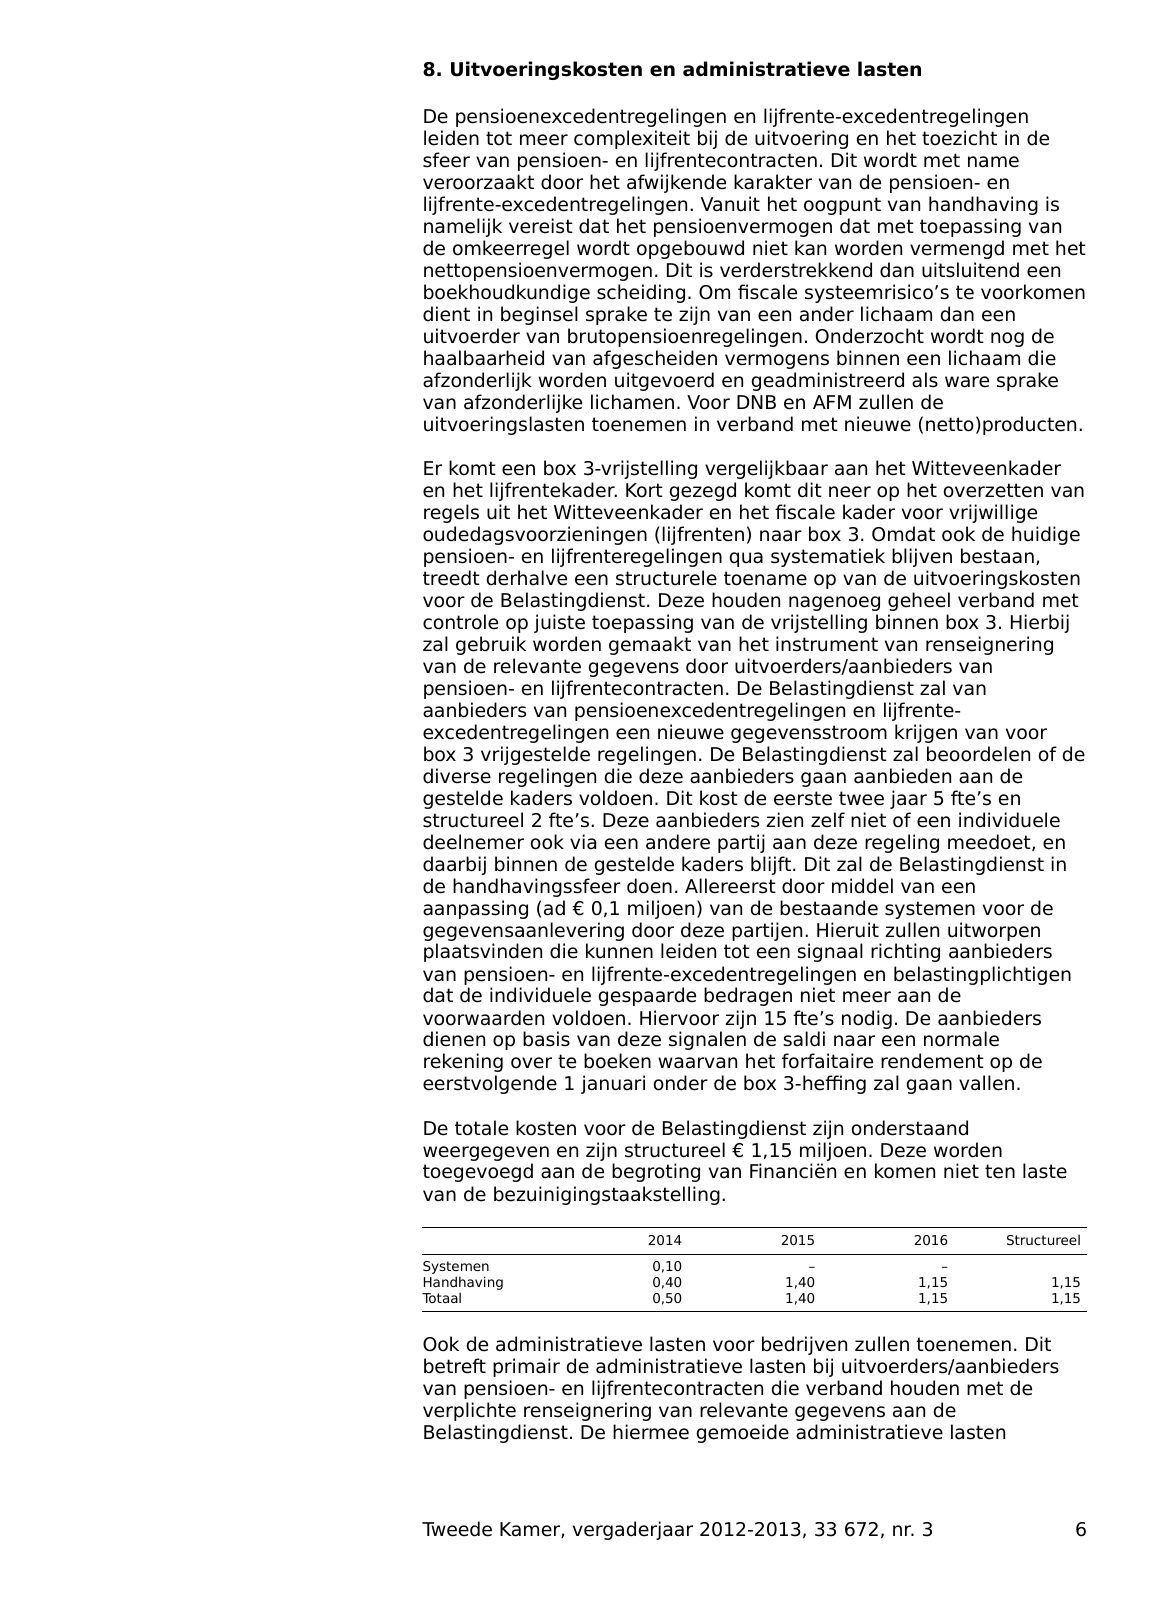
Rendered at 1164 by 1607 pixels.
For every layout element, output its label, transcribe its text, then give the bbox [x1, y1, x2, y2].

text De pensioenexcedentregelingen en lijfrente-excedentregelingen leiden tot meer complexiteit bij de uitvoering en het toezicht in de sfeer van pensioen- en lijfrentecontracten. Dit wordt met name veroorzaakt door het afwijkende karakter van de pensioen- en lijfrente-excedentregelingen. Vanuit het oogpunt van handhaving is namelijk vereist dat het pensioenvermogen dat met toepassing van de omkeerregel wordt opgebouwd niet kan worden vermengd met het nettopensioenvermogen. Dit is verderstrekkend dan uitsluitend een boekhoudkundige scheiding. Om fiscale systeemrisico’s te voorkomen dient in beginsel sprake te zijn van een ander lichaam dan een uitvoerder van brutopensioenregelingen. Onderzocht wordt nog de haalbaarheid van afgescheiden vermogens binnen een lichaam die afzonderlijk worden uitgevoerd en geadministreerd als ware sprake van afzonderlijke lichamen. Voor DNB en AFM zullen de uitvoeringslasten toenemen in verband met nieuwe (netto)producten. [422, 106, 1087, 436]
table_cell [954, 1255, 1087, 1275]
table_header 2015 [688, 1228, 821, 1253]
table_cell Totaal [422, 1291, 555, 1311]
text Er komt een box 3-vrijstelling vergelijkbaar aan het Witteveenkader en het lijfrentekader. Kort gezegd komt dit neer op het overzetten van regels uit het Witteveenkader en het fiscale kader voor vrijwillige oudedagsvoorzieningen (lijfrenten) naar box 3. Omdat ook de huidige pensioen- en lijfrenteregelingen qua systematiek blijven bestaan, treedt derhalve een structurele toename op van de uitvoeringskosten voor de Belastingdienst. Deze houden nagenoeg geheel verband met controle op juiste toepassing van de vrijstelling binnen box 3. Hierbij zal gebruik worden gemaakt van het instrument van renseignering van de relevante gegevens door uitvoerders/aanbieders van pensioen- en lijfrentecontracten. De Belastingdienst zal van aanbieders van pensioenexcedentregelingen en lijfrente-excedentregelingen een nieuwe gegevensstroom krijgen van voor box 3 vrijgestelde regelingen. De Belastingdienst zal beoordelen of de diverse regelingen die deze aanbieders gaan aanbieden aan de gestelde kaders voldoen. Dit kost de eerste twee jaar 5 fte’s en structureel 2 fte’s. Deze aanbieders zien zelf niet of een individuele deelnemer ook via een andere partij aan deze regeling meedoet, en daarbij binnen de gestelde kaders blijft. Dit zal de Belastingdienst in de handhavingssfeer doen. Allereerst door middel van een aanpassing (ad € 0,1 miljoen) van de bestaande systemen voor de gegevensaanlevering door deze partijen. Hieruit zullen uitworpen plaatsvinden die kunnen leiden tot een signaal richting aanbieders van pensioen- en lijfrente-excedentregelingen en belastingplichtigen dat de individuele gespaarde bedragen niet meer aan de voorwaarden voldoen. Hiervoor zijn 15 fte’s nodig. De aanbieders dienen op basis van deze signalen de saldi naar een normale rekening over te boeken waarvan het forfaitaire rendement op de eerstvolgende 1 januari onder de box 3-heffing zal gaan vallen. [422, 458, 1087, 1095]
table_cell 1,15 [954, 1291, 1087, 1311]
table_cell 1,15 [821, 1275, 954, 1291]
table_cell 1,40 [688, 1275, 821, 1291]
subtitle 8. Uitvoeringskosten en administratieve lasten [422, 59, 1087, 81]
table_cell 0,10 [555, 1255, 688, 1275]
table_cell – [821, 1255, 954, 1275]
table_cell Handhaving [422, 1275, 555, 1291]
text Ook de administratieve lasten voor bedrijven zullen toenemen. Dit betreft primair de administratieve lasten bij uitvoerders/aanbieders van pensioen- en lijfrentecontracten die verband houden met de verplichte renseignering van relevante gegevens aan de Belastingdienst. De hiermee gemoeide administratieve lasten [422, 1334, 1087, 1444]
table_header Structureel [954, 1228, 1087, 1253]
table_header 2014 [555, 1228, 688, 1253]
table_cell 1,15 [821, 1291, 954, 1311]
table_header 2016 [821, 1228, 954, 1253]
table_cell 1,40 [688, 1291, 821, 1311]
text De totale kosten voor de Belastingdienst zijn onderstaand weergegeven en zijn structureel € 1,15 miljoen. Deze worden toegevoegd aan de begroting van Financiën en komen niet ten laste van de bezuinigingstaakstelling. [422, 1117, 1087, 1205]
table_cell Systemen [422, 1255, 555, 1275]
table_cell 0,40 [555, 1275, 688, 1291]
table_cell 0,50 [555, 1291, 688, 1311]
table_cell – [688, 1255, 821, 1275]
table_header [422, 1228, 555, 1253]
table_cell 1,15 [954, 1275, 1087, 1291]
